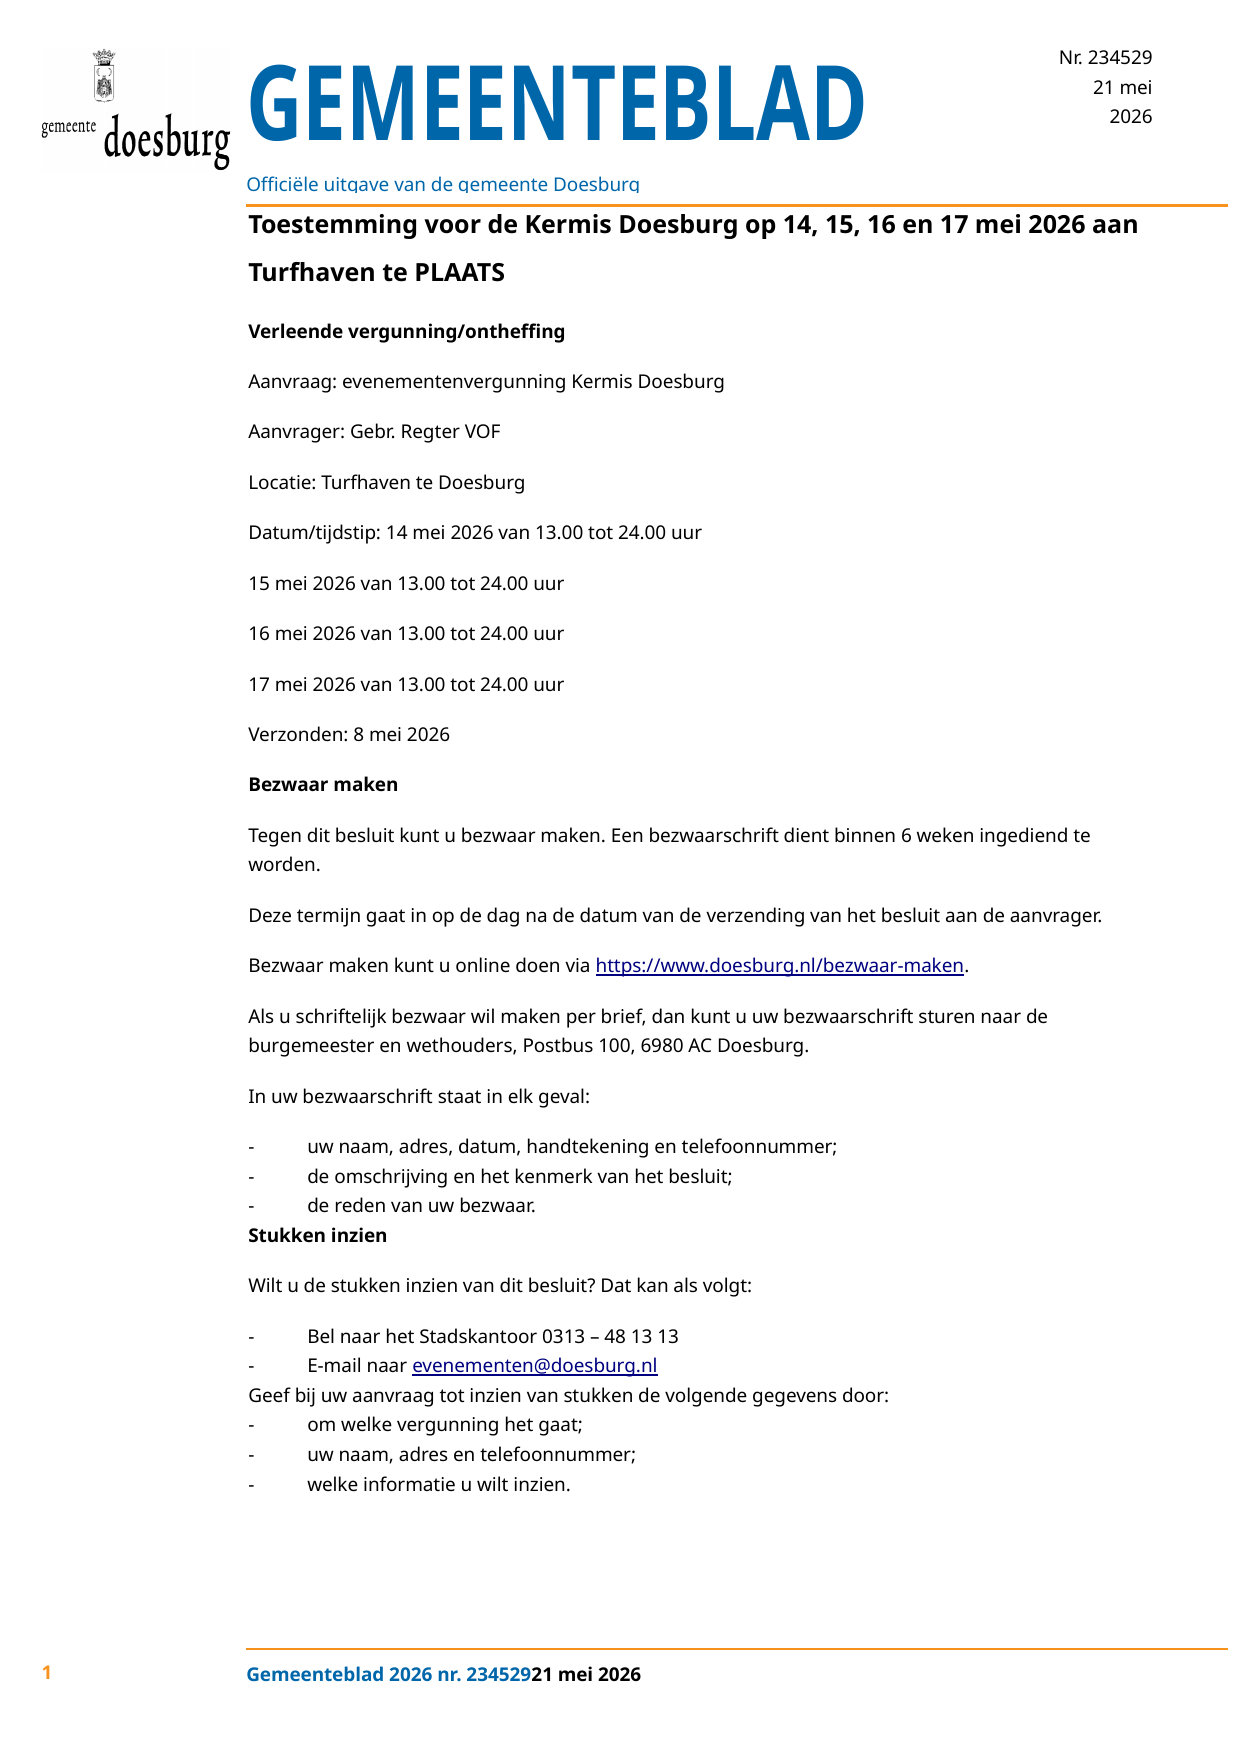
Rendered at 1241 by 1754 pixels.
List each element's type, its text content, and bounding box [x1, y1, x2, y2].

text Aanvraag: evenementenvergunning Kermis Doesburg [248, 368, 1152, 394]
text Als u schriftelijk bezwaar wil maken per brief, dan kunt u uw bezwaarschrift sturen naar de burgemeester en wethouders, Postbus 100, 6980 AC Doesburg. [248, 1003, 1152, 1058]
text Deze termijn gaat in op de dag na de datum van de verzending van het besluit aan de aanvrager. [248, 902, 1152, 928]
list uw naam, adres, datum, handtekening en telefoonnummer; [248, 1133, 1152, 1159]
list Bel naar het Stadskantoor 0313 – 48 13 13 [248, 1323, 1152, 1349]
text Aanvrager: Gebr. Regter VOF [248, 419, 1152, 444]
text Datum/tijdstip: 14 mei 2026 van 13.00 tot 24.00 uur [248, 519, 1152, 545]
text 17 mei 2026 van 13.00 tot 24.00 uur [248, 671, 1152, 697]
list om welke vergunning het gaat; [248, 1412, 1152, 1437]
list de omschrijving en het kenmerk van het besluit; [248, 1163, 1152, 1189]
text Geef bij uw aanvraag tot inzien van stukken de volgende gegevens door: [248, 1382, 1152, 1408]
list welke informatie u wilt inzien. [248, 1471, 1152, 1497]
text Bezwaar maken [248, 772, 1152, 797]
list E-mail naar evenementen@doesburg.nl [248, 1352, 1152, 1378]
text Verzonden: 8 mei 2026 [248, 721, 1152, 747]
text Toestemming voor de Kermis Doesburg op 14, 15, 16 en 17 mei 2026 aan Turfhaven te PLAATS [248, 207, 1152, 288]
text Locatie: Turfhaven te Doesburg [248, 469, 1152, 495]
text 16 mei 2026 van 13.00 tot 24.00 uur [248, 620, 1152, 646]
text Wilt u de stukken inzien van dit besluit? Dat kan als volgt: [248, 1272, 1152, 1298]
text Verleende vergunning/ontheffing [248, 318, 1152, 344]
picture [41, 47, 231, 172]
text In uw bezwaarschrift staat in elk geval: [248, 1083, 1152, 1109]
text 15 mei 2026 van 13.00 tot 24.00 uur [248, 570, 1152, 596]
text Bezwaar maken kunt u online doen via https://www.doesburg.nl/bezwaar-maken. [248, 952, 1152, 978]
text Tegen dit besluit kunt u bezwaar maken. Een bezwaarschrift dient binnen 6 weken ingediend te worden. [248, 822, 1152, 877]
list uw naam, adres en telefoonnummer; [248, 1441, 1152, 1467]
text Stukken inzien [248, 1222, 1152, 1248]
list de reden van uw bezwaar. [248, 1192, 1152, 1218]
